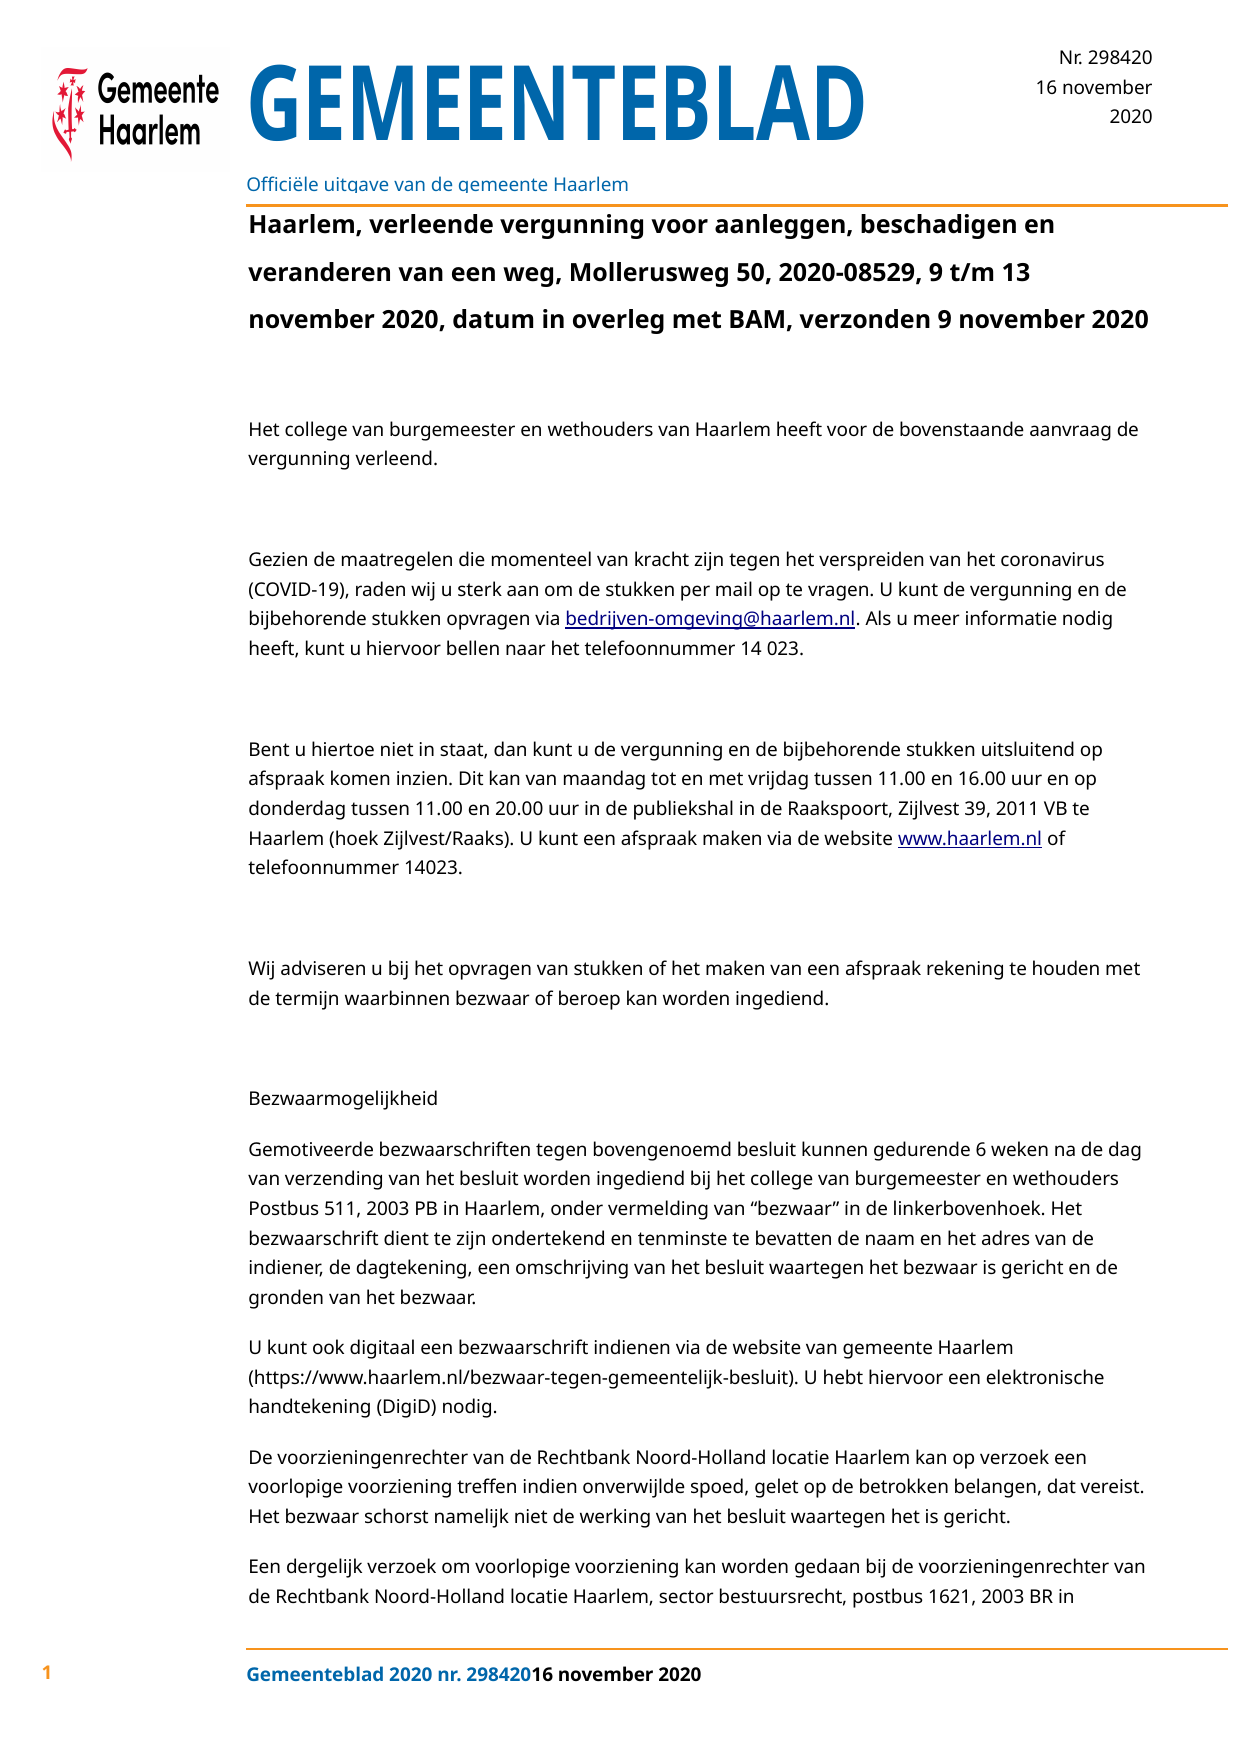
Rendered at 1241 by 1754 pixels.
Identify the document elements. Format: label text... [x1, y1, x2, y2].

text Gemotiveerde bezwaarschriften tegen bovengenoemd besluit kunnen gedurende 6 weken na de dag van verzending van het besluit worden ingediend bij het college van burgemeester en wethouders Postbus 511, 2003 PB in Haarlem, onder vermelding van “bezwaar” in de linkerbovenhoek. Het bezwaarschrift dient te zijn ondertekend en tenminste te bevatten de naam en het adres van de indiener, de dagtekening, een omschrijving van het besluit waartegen het bezwaar is gericht en de gronden van het bezwaar. [248, 1136, 1152, 1309]
text Gezien de maatregelen die momenteel van kracht zijn tegen het verspreiden van het coronavirus (COVID-19), raden wij u sterk aan om de stukken per mail op te vragen. U kunt de vergunning en de bijbehorende stukken opvragen via bedrijven-omgeving@haarlem.nl. Als u meer informatie nodig heeft, kunt u hiervoor bellen naar het telefoonnummer 14 023. [248, 546, 1152, 661]
text Bent u hiertoe niet in staat, dan kunt u de vergunning en de bijbehorende stukken uitsluitend op afspraak komen inzien. Dit kan van maandag tot en met vrijdag tussen 11.00 en 16.00 uur en op donderdag tussen 11.00 en 20.00 uur in de publiekshal in de Raakspoort, Zijlvest 39, 2011 VB te Haarlem (hoek Zijlvest/Raaks). U kunt een afspraak maken via de website www.haarlem.nl of telefoonnummer 14023. [248, 736, 1152, 880]
text Wij adviseren u bij het opvragen van stukken of het maken van een afspraak rekening te houden met de termijn waarbinnen bezwaar of beroep kan worden ingediend. [248, 955, 1152, 1010]
picture [41, 47, 231, 172]
text U kunt ook digitaal een bezwaarschrift indienen via de website van gemeente Haarlem (https://www.haarlem.nl/bezwaar-tegen-gemeentelijk-besluit). U hebt hiervoor een elektronische handtekening (DigiD) nodig. [248, 1334, 1152, 1419]
text Een dergelijk verzoek om voorlopige voorziening kan worden gedaan bij de voorzieningenrechter van de Rechtbank Noord-Holland locatie Haarlem, sector bestuursrecht, postbus 1621, 2003 BR in [248, 1553, 1152, 1609]
text De voorzieningenrechter van de Rechtbank Noord-Holland locatie Haarlem kan op verzoek een voorlopige voorziening treffen indien onverwijlde spoed, gelet op de betrokken belangen, dat vereist. Het bezwaar schorst namelijk niet de werking van het besluit waartegen het is gericht. [248, 1444, 1152, 1529]
text Het college van burgemeester en wethouders van Haarlem heeft voor de bovenstaande aanvraag de vergunning verleend. [248, 416, 1152, 471]
text Haarlem, verleende vergunning voor aanleggen, beschadigen en veranderen van een weg, Mollerusweg 50, 2020-08529, 9 t/m 13 november 2020, datum in overleg met BAM, verzonden 9 november 2020 [248, 207, 1152, 336]
text Bezwaarmogelijkheid [248, 1086, 1152, 1111]
